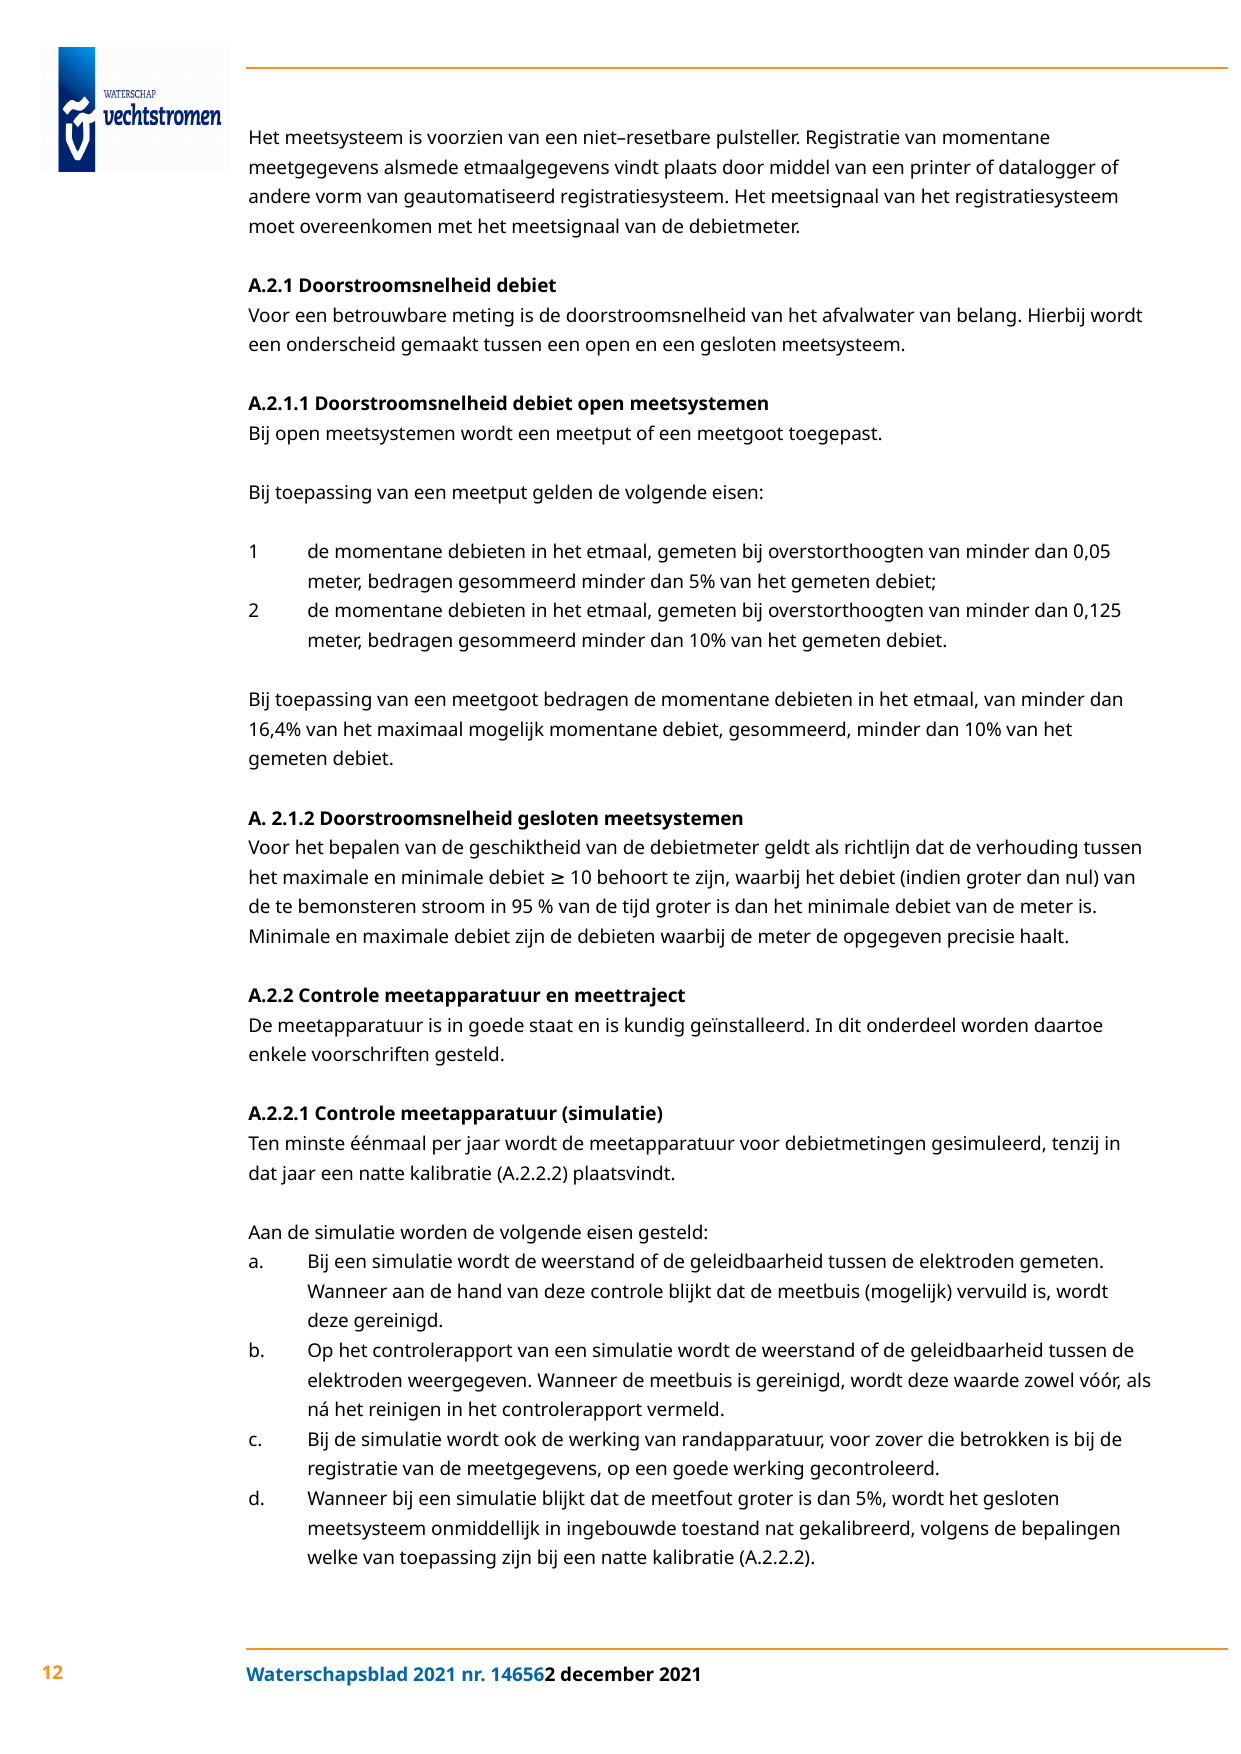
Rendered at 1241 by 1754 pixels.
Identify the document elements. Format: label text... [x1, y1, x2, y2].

text Voor het bepalen van de geschiktheid van de debietmeter geldt als richtlijn dat de verhouding tussen het maximale en minimale debiet ≥ 10 behoort te zijn, waarbij het debiet (indien groter dan nul) van de te bemonsteren stroom in 95 % van de tijd groter is dan het minimale debiet van de meter is. Minimale en maximale debiet zijn de debieten waarbij de meter de opgegeven precisie haalt. [248, 834, 1152, 949]
list Bij de simulatie wordt ook de werking van randapparatuur, voor zover die betrokken is bij de registratie van de meetgegevens, op een goede werking gecontroleerd. [248, 1426, 1152, 1481]
text Bij toepassing van een meetput gelden de volgende eisen: [248, 479, 1152, 505]
list Bij een simulatie wordt de weerstand of de geleidbaarheid tussen de elektroden gemeten. Wanneer aan de hand van deze controle blijkt dat de meetbuis (mogelijk) vervuild is, wordt deze gereinigd. [248, 1248, 1152, 1333]
text A.2.2.1 Controle meetapparatuur (simulatie) [248, 1101, 1152, 1126]
text Bij toepassing van een meetgoot bedragen de momentane debieten in het etmaal, van minder dan 16,4% van het maximaal mogelijk momentane debiet, gesommeerd, minder dan 10% van het gemeten debiet. [248, 686, 1152, 771]
text Voor een betrouwbare meting is de doorstroomsnelheid van het afvalwater van belang. Hierbij wordt een onderscheid gemaakt tussen een open en een gesloten meetsysteem. [248, 302, 1152, 357]
text A.2.2 Controle meetapparatuur en meettraject [248, 982, 1152, 1008]
picture [41, 47, 231, 172]
text Bij open meetsystemen wordt een meetput of een meetgoot toegepast. [248, 420, 1152, 446]
list de momentane debieten in het etmaal, gemeten bij overstorthoogten van minder dan 0,125 meter, bedragen gesommeerd minder dan 10% van het gemeten debiet. [248, 598, 1152, 653]
text De meetapparatuur is in goede staat en is kundig geïnstalleerd. In dit onderdeel worden daartoe enkele voorschriften gesteld. [248, 1012, 1152, 1067]
list de momentane debieten in het etmaal, gemeten bij overstorthoogten van minder dan 0,05 meter, bedragen gesommeerd minder dan 5% van het gemeten debiet; [248, 538, 1152, 594]
text A. 2.1.2 Doorstroomsnelheid gesloten meetsystemen [248, 805, 1152, 831]
text Ten minste éénmaal per jaar wordt de meetapparatuur voor debietmetingen gesimuleerd, tenzij in dat jaar een natte kalibratie (A.2.2.2) plaatsvindt. [248, 1130, 1152, 1186]
list Wanneer bij een simulatie blijkt dat de meetfout groter is dan 5%, wordt het gesloten meetsysteem onmiddellijk in ingebouwde toestand nat gekalibreerd, volgens de bepalingen welke van toepassing zijn bij een natte kalibratie (A.2.2.2). [248, 1485, 1152, 1570]
text Het meetsysteem is voorzien van een niet–resetbare pulsteller. Registratie van momentane meetgegevens alsmede etmaalgegevens vindt plaats door middel van een printer of datalogger of andere vorm van geautomatiseerd registratiesysteem. Het meetsignaal van het registratiesysteem moet overeenkomen met het meetsignaal van de debietmeter. [248, 124, 1152, 239]
text A.2.1 Doorstroomsnelheid debiet [248, 272, 1152, 298]
text Aan de simulatie worden de volgende eisen gesteld: [248, 1219, 1152, 1245]
text A.2.1.1 Doorstroomsnelheid debiet open meetsystemen [248, 391, 1152, 416]
list Op het controlerapport van een simulatie wordt de weerstand of de geleidbaarheid tussen de elektroden weergegeven. Wanneer de meetbuis is gereinigd, wordt deze waarde zowel vóór, als ná het reinigen in het controlerapport vermeld. [248, 1337, 1152, 1422]
